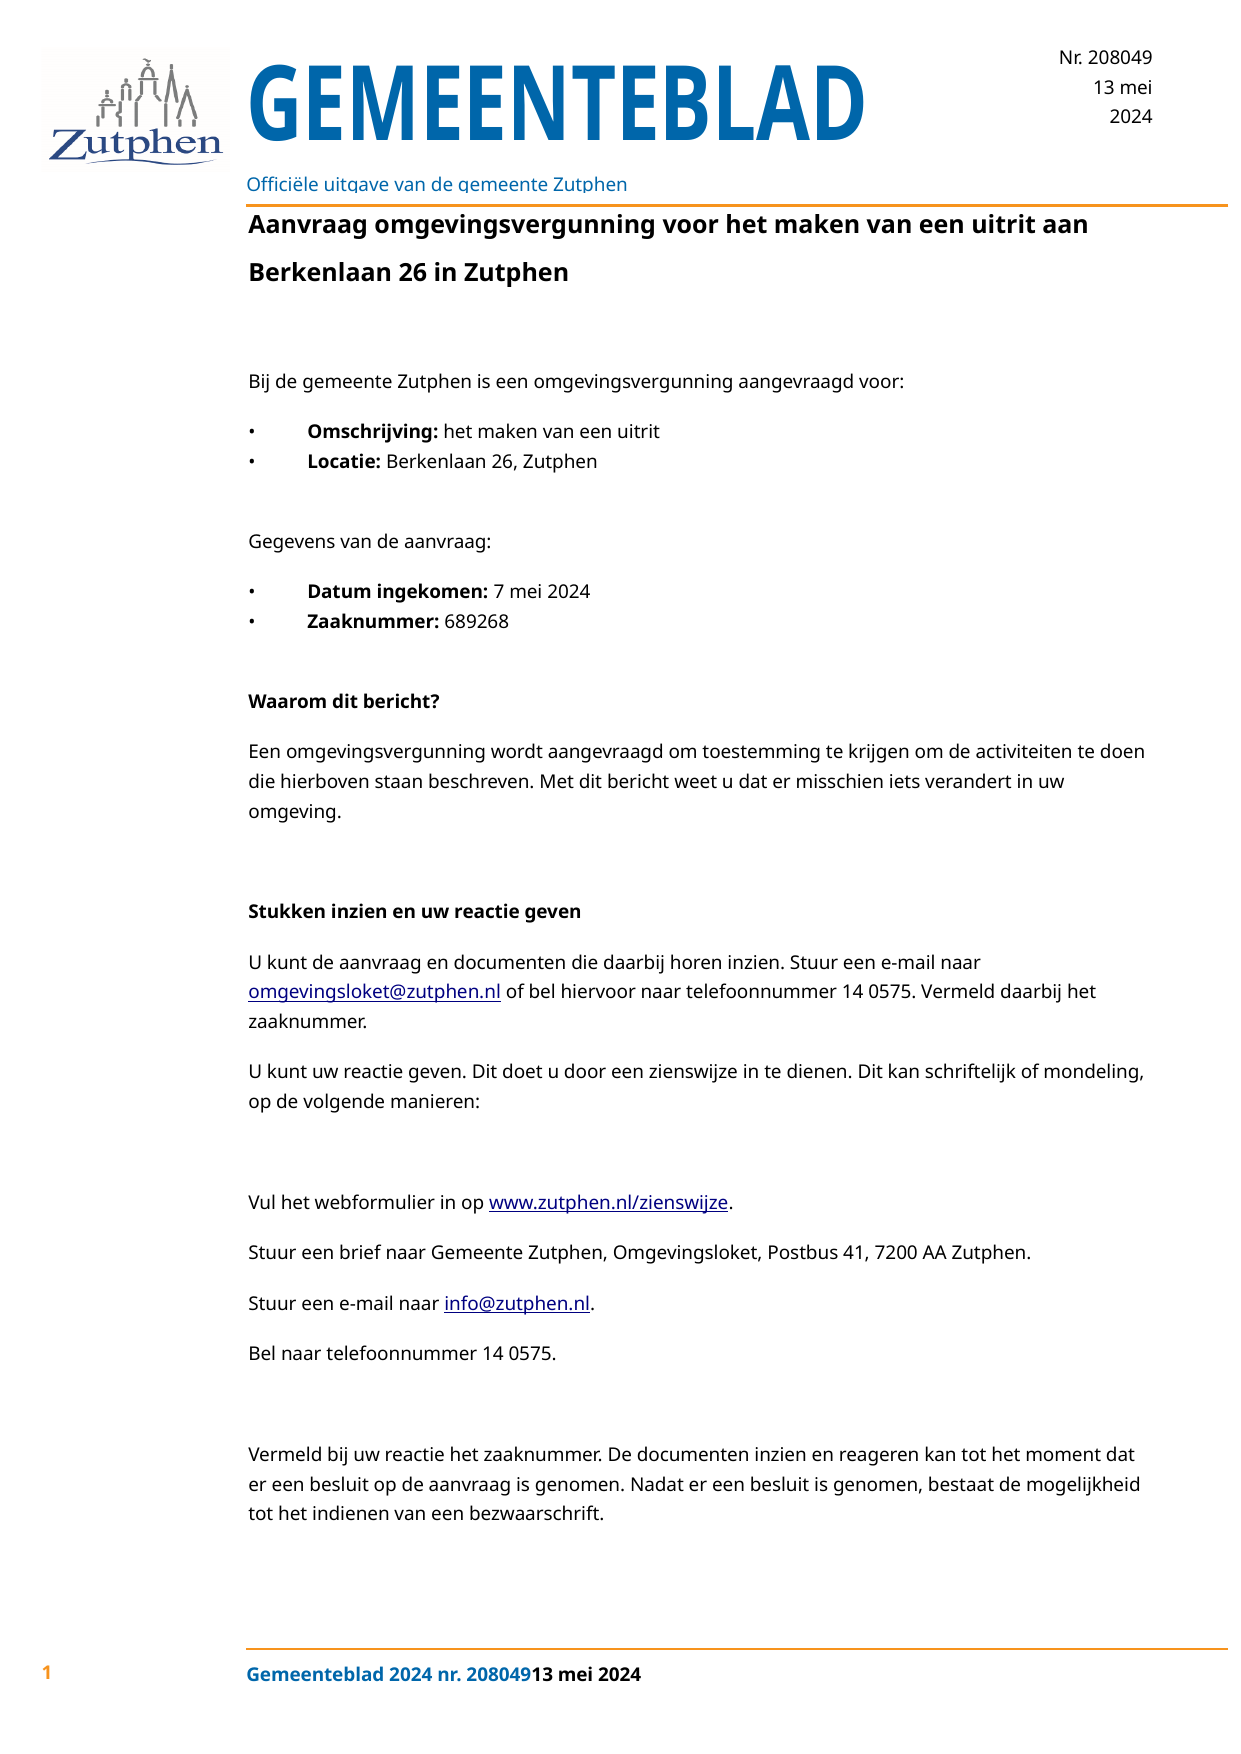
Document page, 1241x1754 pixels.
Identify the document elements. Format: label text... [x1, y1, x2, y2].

picture [41, 47, 231, 172]
text Een omgevingsvergunning wordt aangevraagd om toestemming te krijgen om de activiteiten te doen die hierboven staan beschreven. Met dit bericht weet u dat er misschien iets verandert in uw omgeving. [248, 739, 1152, 824]
text Bij de gemeente Zutphen is een omgevingsvergunning aangevraagd voor: [248, 368, 1152, 394]
text Gegevens van de aanvraag: [248, 528, 1152, 554]
text Stuur een brief naar Gemeente Zutphen, Omgevingsloket, Postbus 41, 7200 AA Zutphen. [248, 1239, 1152, 1265]
list Datum ingekomen: 7 mei 2024 [248, 579, 1152, 604]
text Vermeld bij uw reactie het zaaknummer. De documenten inzien en reageren kan tot het moment dat er een besluit op de aanvraag is genomen. Nadat er een besluit is genomen, bestaat de mogelijkheid tot het indienen van een bezwaarschrift. [248, 1441, 1152, 1526]
text Vul het webformulier in op www.zutphen.nl/zienswijze. [248, 1189, 1152, 1215]
text U kunt uw reactie geven. Dit doet u door een zienswijze in te dienen. Dit kan schriftelijk of mondeling, op de volgende manieren: [248, 1059, 1152, 1114]
text Waarom dit bericht? [248, 688, 1152, 714]
text Bel naar telefoonnummer 14 0575. [248, 1340, 1152, 1366]
list Zaaknummer: 689268 [248, 608, 1152, 634]
text U kunt de aanvraag en documenten die daarbij horen inzien. Stuur een e-mail naar omgevingsloket@zutphen.nl of bel hiervoor naar telefoonnummer 14 0575. Vermeld daarbij het zaaknummer. [248, 949, 1152, 1034]
list Omschrijving: het maken van een uitrit [248, 419, 1152, 444]
list Locatie: Berkenlaan 26, Zutphen [248, 448, 1152, 474]
text Stukken inzien en uw reactie geven [248, 899, 1152, 924]
text Aanvraag omgevingsvergunning voor het maken van een uitrit aan Berkenlaan 26 in Zutphen [248, 207, 1152, 288]
text Stuur een e-mail naar info@zutphen.nl. [248, 1290, 1152, 1316]
